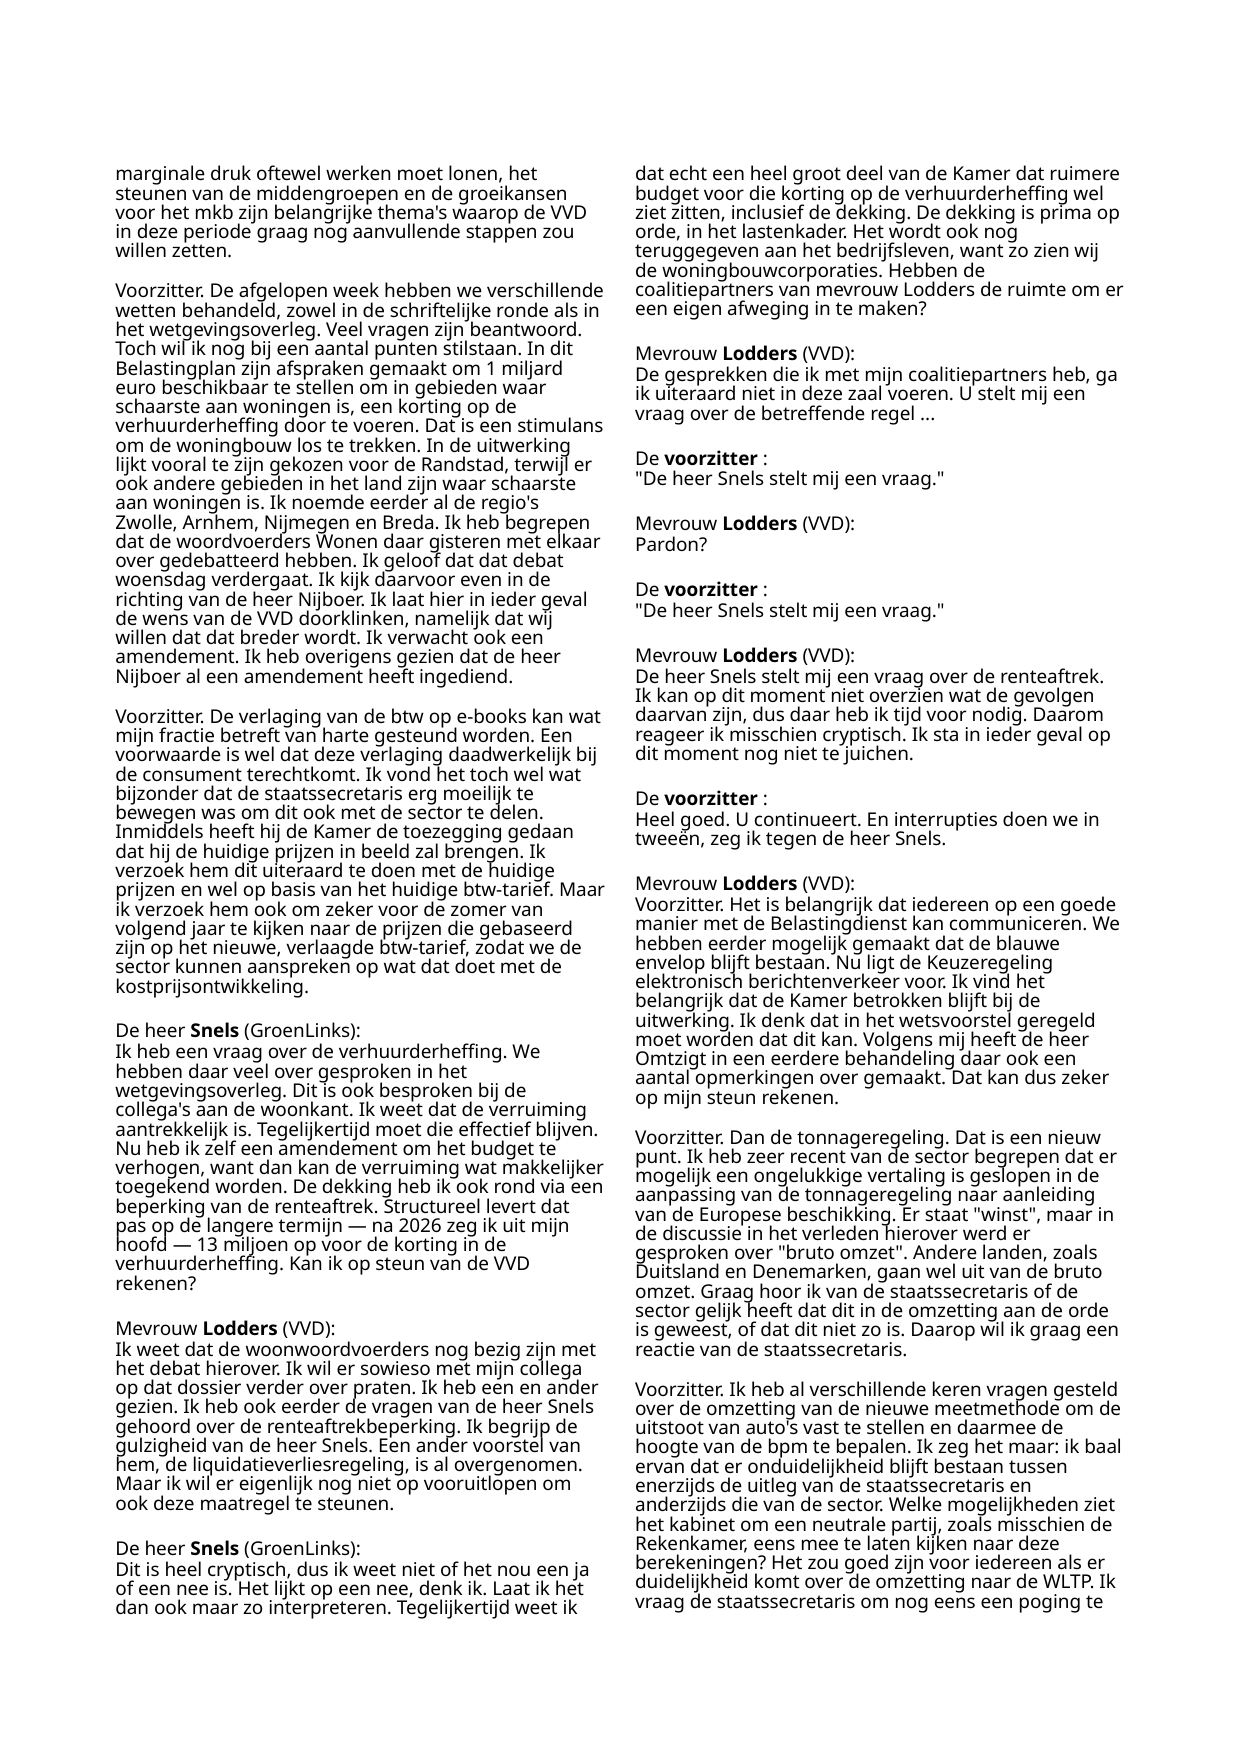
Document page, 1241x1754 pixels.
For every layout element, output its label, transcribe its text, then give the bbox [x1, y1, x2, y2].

text Mevrouw Lodders (VVD): [635, 642, 1125, 668]
text Voorzitter. Ik heb al verschillende keren vragen gesteld over de omzetting van de nieuwe meetmethode om de uitstoot van auto's vast te stellen en daarmee de hoogte van de bpm te bepalen. Ik zeg het maar: ik baal ervan dat er onduidelijkheid blijft bestaan tussen enerzijds de uitleg van de staatssecretaris en anderzijds die van de sector. Welke mogelijkheden ziet het kabinet om een neutrale partij, zoals misschien de Rekenkamer, eens mee te laten kijken naar deze berekeningen? Het zou goed zijn voor iedereen als er duidelijkheid komt over de omzetting naar de WLTP. Ik vraag de staatssecretaris om nog eens een poging te [635, 1381, 1125, 1612]
text De heer Snels (GroenLinks): [115, 1535, 605, 1561]
text Mevrouw Lodders (VVD): [635, 511, 1125, 536]
text Voorzitter. De afgelopen week hebben we verschillende wetten behandeld, zowel in de schriftelijke ronde als in het wetgevingsoverleg. Veel vragen zijn beantwoord. Toch wil ik nog bij een aantal punten stilstaan. In dit Belastingplan zijn afspraken gemaakt om 1 miljard euro beschikbaar te stellen om in gebieden waar schaarste aan woningen is, een korting op de verhuurderheffing door te voeren. Dat is een stimulans om de woningbouw los te trekken. In de uitwerking lijkt vooral te zijn gekozen voor de Randstad, terwijl er ook andere gebieden in het land zijn waar schaarste aan woningen is. Ik noemde eerder al de regio's Zwolle, Arnhem, Nijmegen en Breda. Ik heb begrepen dat de woordvoerders Wonen daar gisteren met elkaar over gedebatteerd hebben. Ik geloof dat dat debat woensdag verdergaat. Ik kijk daarvoor even in de richting van de heer Nijboer. Ik laat hier in ieder geval de wens van de VVD doorklinken, namelijk dat wij willen dat dat breder wordt. Ik verwacht ook een amendement. Ik heb overigens gezien dat de heer Nijboer al een amendement heeft ingediend. [115, 282, 605, 687]
text Mevrouw Lodders (VVD): [635, 870, 1125, 896]
text Voorzitter. Dan de tonnageregeling. Dat is een nieuw punt. Ik heb zeer recent van de sector begrepen dat er mogelijk een ongelukkige vertaling is geslopen in de aanpassing van de tonnageregeling naar aanleiding van de Europese beschikking. Er staat "winst", maar in de discussie in het verleden hierover werd er gesproken over "bruto omzet". Andere landen, zoals Duitsland en Denemarken, gaan wel uit van de bruto omzet. Graag hoor ik van de staatssecretaris of de sector gelijk heeft dat dit in de omzetting aan de orde is geweest, of dat dit niet zo is. Daarop wil ik graag een reactie van de staatssecretaris. [635, 1129, 1125, 1360]
text Ik heb een vraag over de verhuurderheffing. We hebben daar veel over gesproken in het wetgevingsoverleg. Dit is ook besproken bij de collega's aan de woonkant. Ik weet dat de verruiming aantrekkelijk is. Tegelijkertijd moet die effectief blijven. Nu heb ik zelf een amendement om het budget te verhogen, want dan kan de verruiming wat makkelijker toegekend worden. De dekking heb ik ook rond via een beperking van de renteaftrek. Structureel levert dat pas op de langere termijn — na 2026 zeg ik uit mijn hoofd — 13 miljoen op voor de korting in de verhuurderheffing. Kan ik op steun van de VVD rekenen? [115, 1043, 605, 1294]
text Voorzitter. Het is belangrijk dat iedereen op een goede manier met de Belastingdienst kan communiceren. We hebben eerder mogelijk gemaakt dat de blauwe envelop blijft bestaan. Nu ligt de Keuzeregeling elektronisch berichtenverkeer voor. Ik vind het belangrijk dat de Kamer betrokken blijft bij de uitwerking. Ik denk dat in het wetsvoorstel geregeld moet worden dat dit kan. Volgens mij heeft de heer Omtzigt in een eerdere behandeling daar ook een aantal opmerkingen over gemaakt. Dat kan dus zeker op mijn steun rekenen. [635, 896, 1125, 1108]
text marginale druk oftewel werken moet lonen, het steunen van de middengroepen en de groeikansen voor het mkb zijn belangrijke thema's waarop de VVD in deze periode graag nog aanvullende stappen zou willen zetten. [115, 165, 605, 262]
text dat echt een heel groot deel van de Kamer dat ruimere budget voor die korting op de verhuurderheffing wel ziet zitten, inclusief de dekking. De dekking is prima op orde, in het lastenkader. Het wordt ook nog teruggegeven aan het bedrijfsleven, want zo zien wij de woningbouwcorporaties. Hebben de coalitiepartners van mevrouw Lodders de ruimte om er een eigen afweging in te maken? [635, 165, 1125, 319]
text "De heer Snels stelt mij een vraag." [635, 470, 1125, 490]
text De voorzitter : [635, 785, 1125, 811]
text Ik weet dat de woonwoordvoerders nog bezig zijn met het debat hierover. Ik wil er sowieso met mijn collega op dat dossier verder over praten. Ik heb een en ander gezien. Ik heb ook eerder de vragen van de heer Snels gehoord over de renteaftrekbeperking. Ik begrijp de gulzigheid van de heer Snels. Een ander voorstel van hem, de liquidatieverliesregeling, is al overgenomen. Maar ik wil er eigenlijk nog niet op vooruitlopen om ook deze maatregel te steunen. [115, 1341, 605, 1514]
text Dit is heel cryptisch, dus ik weet niet of het nou een ja of een nee is. Het lijkt op een nee, denk ik. Laat ik het dan ook maar zo interpreteren. Tegelijkertijd weet ik [115, 1561, 605, 1618]
text De heer Snels stelt mij een vraag over de renteaftrek. Ik kan op dit moment niet overzien wat de gevolgen daarvan zijn, dus daar heb ik tijd voor nodig. Daarom reageer ik misschien cryptisch. Ik sta in ieder geval op dit moment nog niet te juichen. [635, 668, 1125, 764]
text Voorzitter. De verlaging van de btw op e-books kan wat mijn fractie betreft van harte gesteund worden. Een voorwaarde is wel dat deze verlaging daadwerkelijk bij de consument terechtkomt. Ik vond het toch wel wat bijzonder dat de staatssecretaris erg moeilijk te bewegen was om dit ook met de sector te delen. Inmiddels heeft hij de Kamer de toezegging gedaan dat hij de huidige prijzen in beeld zal brengen. Ik verzoek hem dit uiteraard te doen met de huidige prijzen en wel op basis van het huidige btw-tarief. Maar ik verzoek hem ook om zeker voor de zomer van volgend jaar te kijken naar de prijzen die gebaseerd zijn op het nieuwe, verlaagde btw-tarief, zodat we de sector kunnen aanspreken op wat dat doet met de kostprijsontwikkeling. [115, 708, 605, 997]
text De voorzitter : [635, 576, 1125, 602]
text Heel goed. U continueert. En interrupties doen we in tweeën, zeg ik tegen de heer Snels. [635, 811, 1125, 849]
text De heer Snels (GroenLinks): [115, 1018, 605, 1043]
text Mevrouw Lodders (VVD): [635, 340, 1125, 366]
text Mevrouw Lodders (VVD): [115, 1315, 605, 1341]
text "De heer Snels stelt mij een vraag." [635, 602, 1125, 621]
text Pardon? [635, 536, 1125, 556]
text De gesprekken die ik met mijn coalitiepartners heb, ga ik uiteraard niet in deze zaal voeren. U stelt mij een vraag over de betreffende regel ... [635, 366, 1125, 424]
text De voorzitter : [635, 445, 1125, 470]
